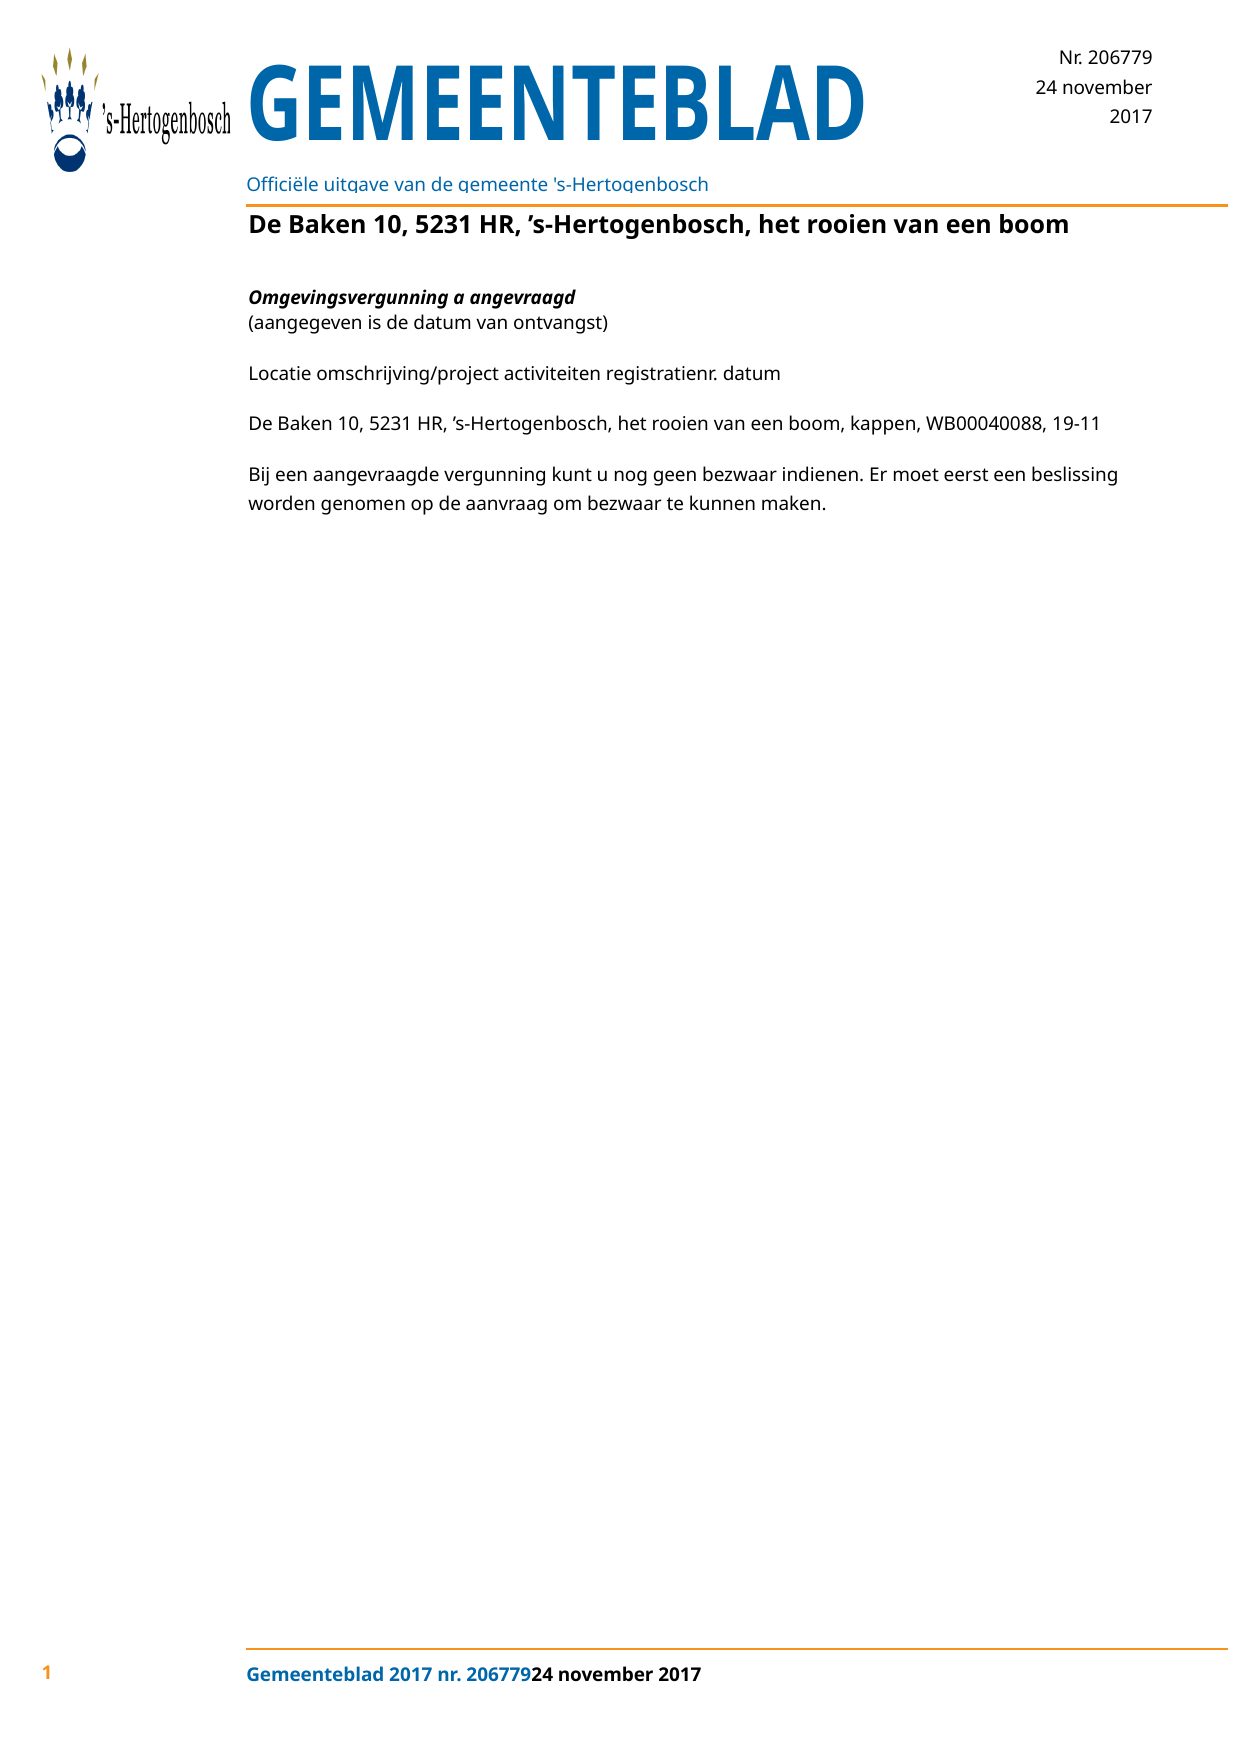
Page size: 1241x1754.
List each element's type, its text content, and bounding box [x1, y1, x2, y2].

text (aangegeven is de datum van ontvangst) [248, 309, 1152, 335]
text Bij een aangevraagde vergunning kunt u nog geen bezwaar indienen. Er moet eerst een beslissing worden genomen op de aanvraag om bezwaar te kunnen maken. [248, 461, 1152, 516]
text De Baken 10, 5231 HR, ’s-Hertogenbosch, het rooien van een boom, kappen, WB00040088, 19-11 [248, 410, 1152, 436]
text De Baken 10, 5231 HR, ’s-Hertogenbosch, het rooien van een boom [248, 207, 1152, 241]
text Locatie omschrijving/project activiteiten registratienr. datum [248, 360, 1152, 386]
picture [41, 47, 231, 172]
text Omgevingsvergunning a angevraagd [248, 284, 1152, 309]
